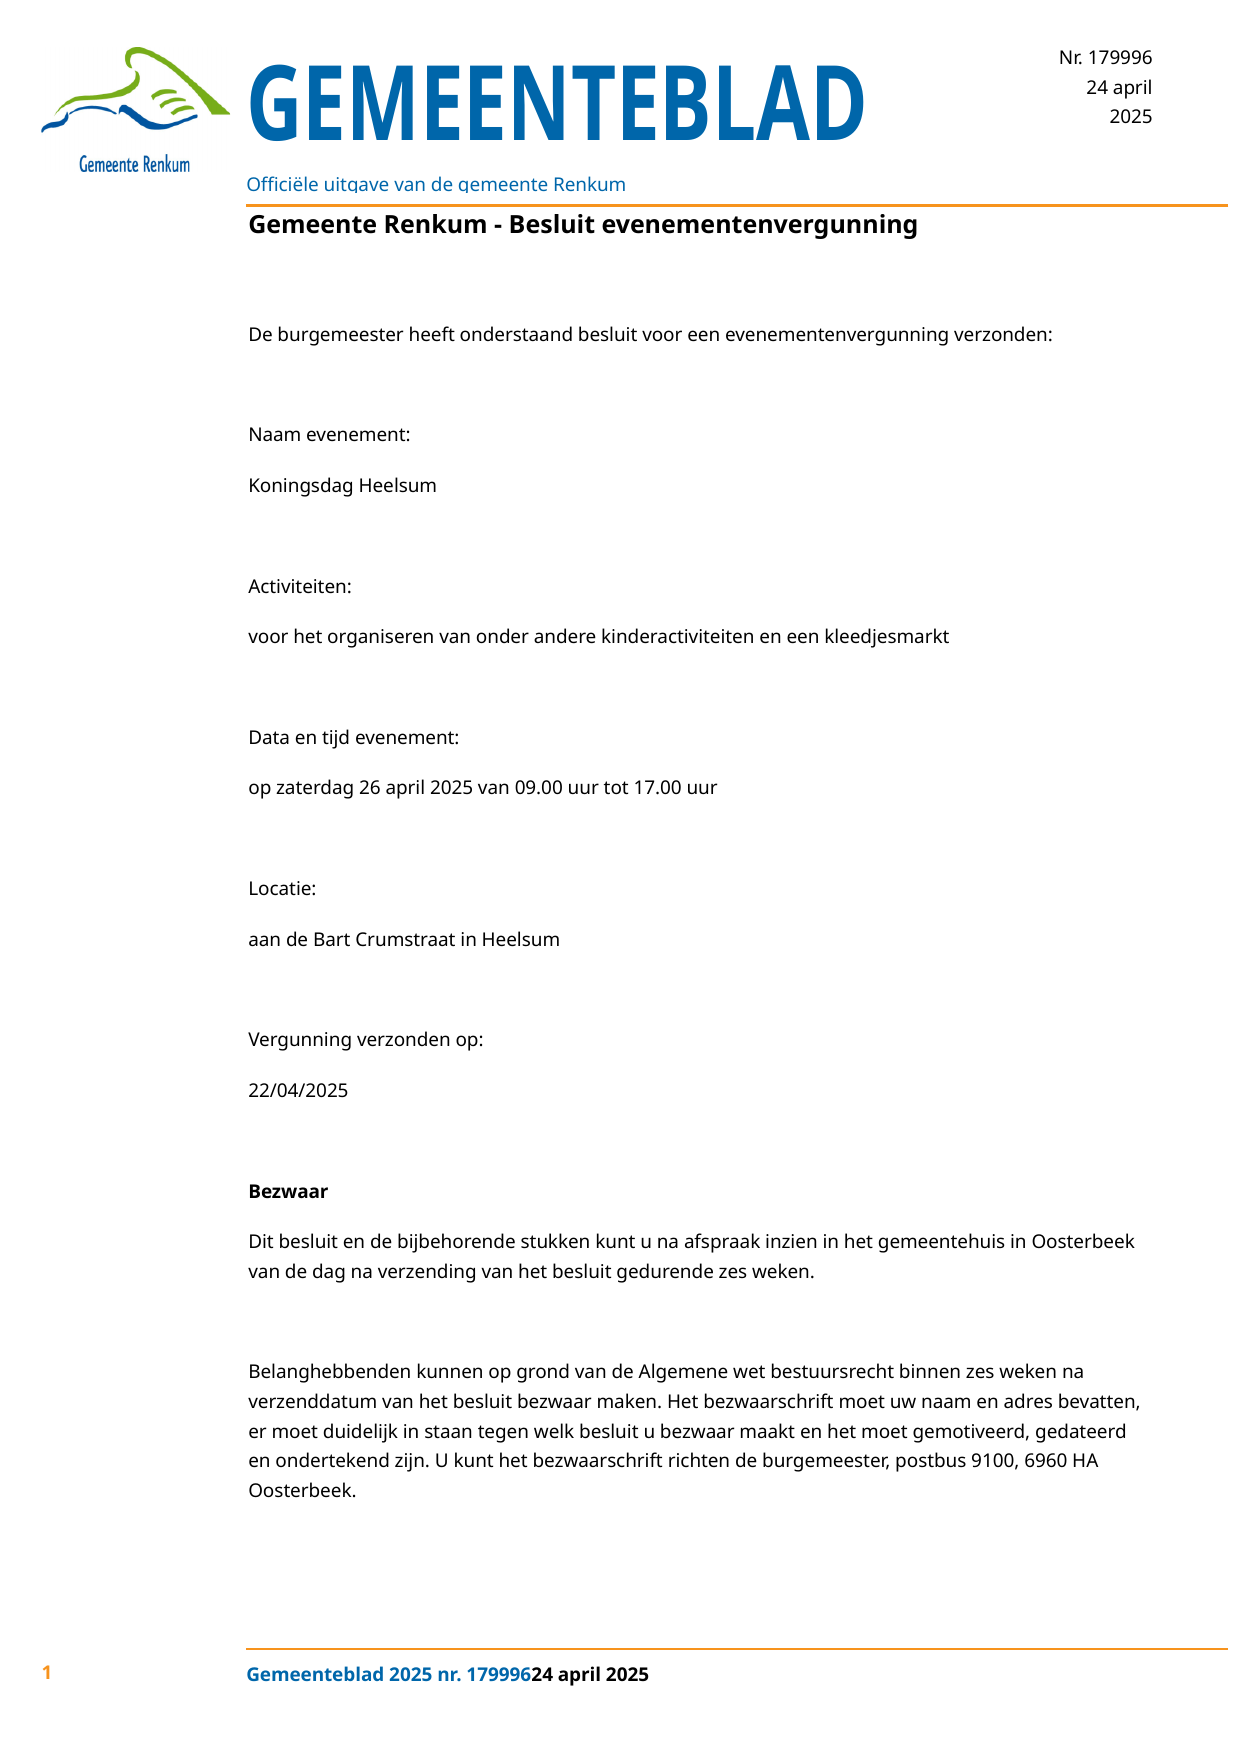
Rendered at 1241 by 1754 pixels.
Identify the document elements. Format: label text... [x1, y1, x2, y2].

text 22/04/2025 [248, 1077, 1152, 1103]
text Locatie: [248, 875, 1152, 901]
text De burgemeester heeft onderstaand besluit voor een evenementenvergunning verzonden: [248, 321, 1152, 346]
text voor het organiseren van onder andere kinderactiviteiten en een kleedjesmarkt [248, 623, 1152, 649]
picture [41, 47, 231, 172]
text Data en tijd evenement: [248, 724, 1152, 750]
text aan de Bart Crumstraat in Heelsum [248, 926, 1152, 951]
text Dit besluit en de bijbehorende stukken kunt u na afspraak inzien in het gemeentehuis in Oosterbeek van de dag na verzending van het besluit gedurende zes weken. [248, 1228, 1152, 1283]
text Koningsdag Heelsum [248, 472, 1152, 498]
text Vergunning verzonden op: [248, 1027, 1152, 1052]
text Activiteiten: [248, 573, 1152, 598]
text Bezwaar [248, 1178, 1152, 1203]
text op zaterdag 26 april 2025 van 09.00 uur tot 17.00 uur [248, 774, 1152, 800]
text Naam evenement: [248, 422, 1152, 447]
text Belanghebbenden kunnen op grond van de Algemene wet bestuursrecht binnen zes weken na verzenddatum van het besluit bezwaar maken. Het bezwaarschrift moet uw naam en adres bevatten, er moet duidelijk in staan tegen welk besluit u bezwaar maakt en het moet gemotiveerd, gedateerd en ondertekend zijn. U kunt het bezwaarschrift richten de burgemeester, postbus 9100, 6960 HA Oosterbeek. [248, 1359, 1152, 1503]
text Gemeente Renkum - Besluit evenementenvergunning [248, 207, 1152, 241]
